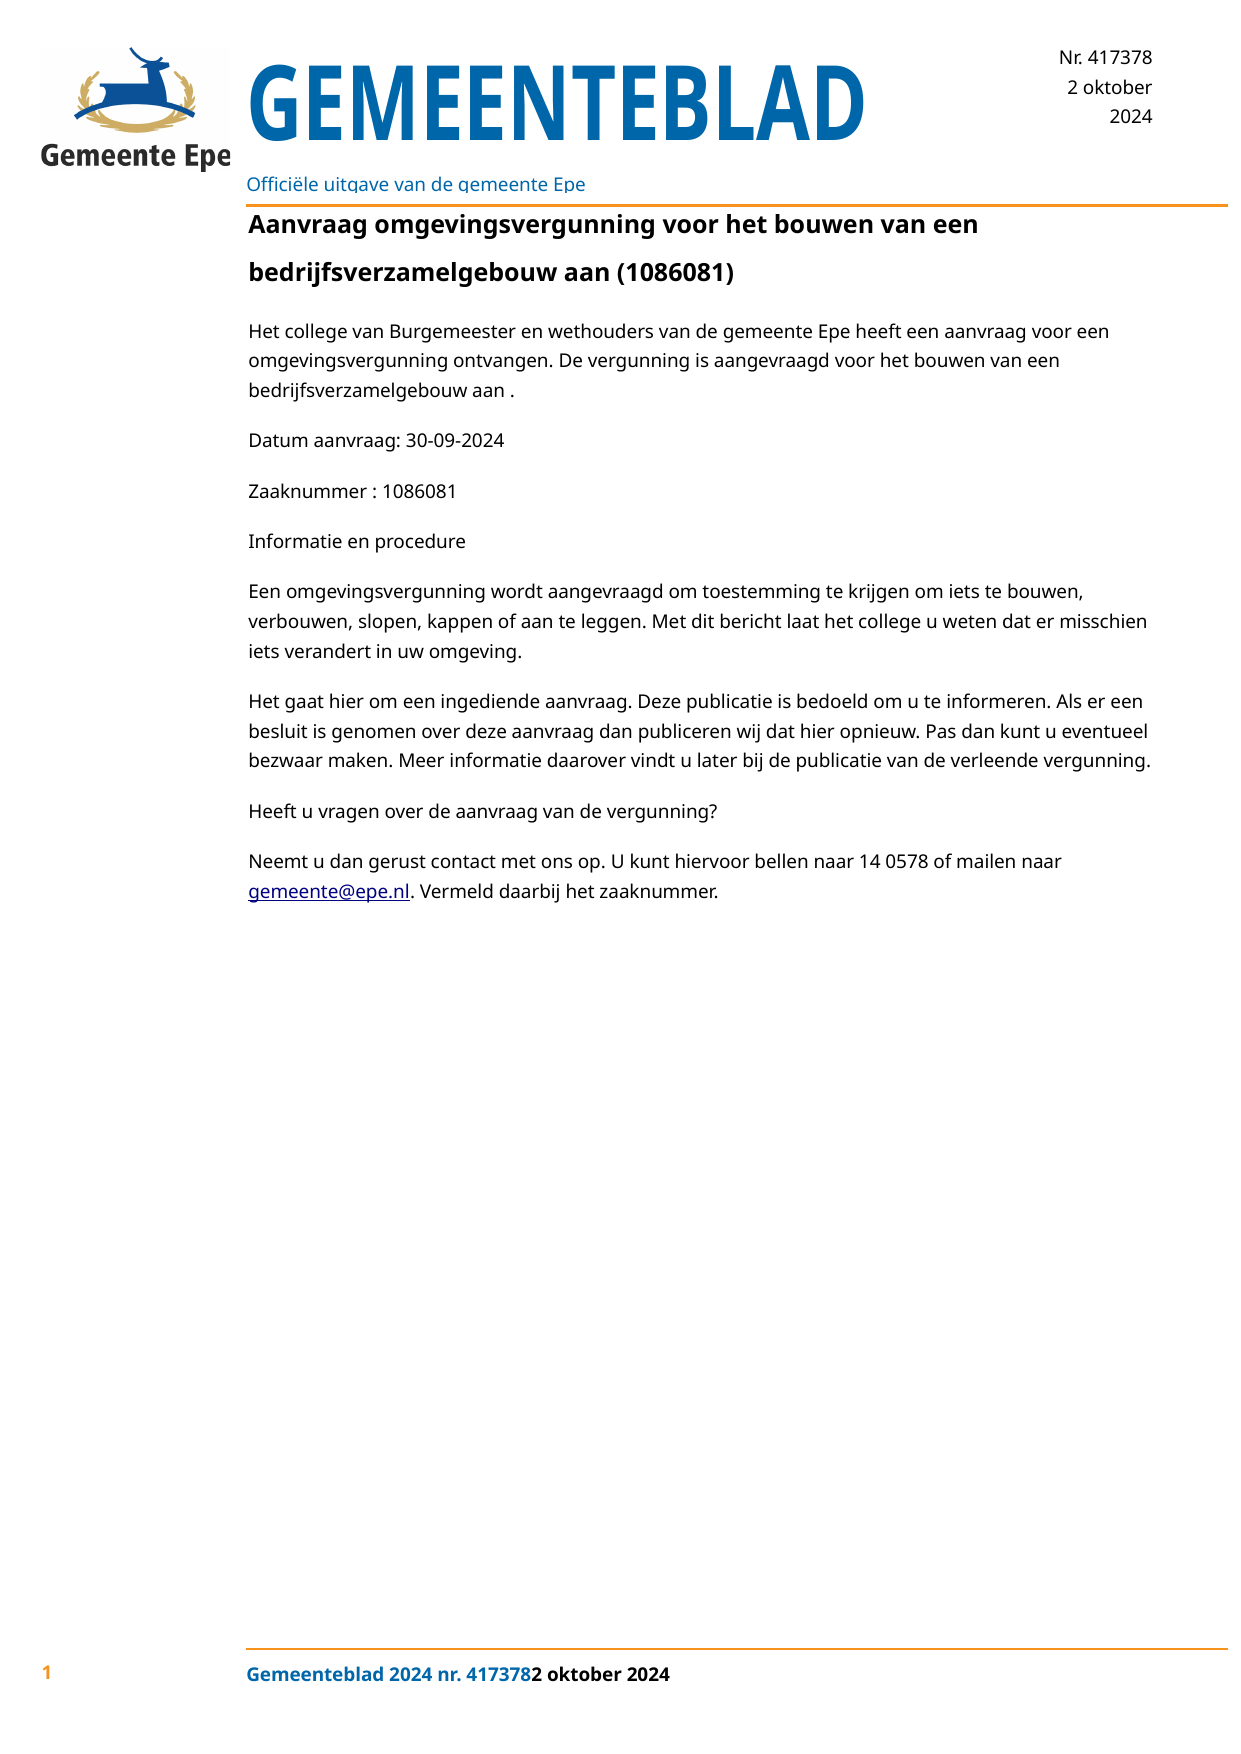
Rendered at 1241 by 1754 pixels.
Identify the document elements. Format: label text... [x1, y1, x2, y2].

text Een omgevingsvergunning wordt aangevraagd om toestemming te krijgen om iets te bouwen, verbouwen, slopen, kappen of aan te leggen. Met dit bericht laat het college u weten dat er misschien iets verandert in uw omgeving. [248, 579, 1152, 664]
text Heeft u vragen over de aanvraag van de vergunning? [248, 798, 1152, 824]
picture [41, 47, 231, 172]
text Datum aanvraag: 30-09-2024 [248, 427, 1152, 453]
text Het college van Burgemeester en wethouders van de gemeente Epe heeft een aanvraag voor een omgevingsvergunning ontvangen. De vergunning is aangevraagd voor het bouwen van een bedrijfsverzamelgebouw aan . [248, 318, 1152, 403]
text Aanvraag omgevingsvergunning voor het bouwen van een bedrijfsverzamelgebouw aan (1086081) [248, 207, 1152, 288]
text Neemt u dan gerust contact met ons op. U kunt hiervoor bellen naar 14 0578 of mailen naar gemeente@epe.nl. Vermeld daarbij het zaaknummer. [248, 848, 1152, 904]
text Het gaat hier om een ingediende aanvraag. Deze publicatie is bedoeld om u te informeren. Als er een besluit is genomen over deze aanvraag dan publiceren wij dat hier opnieuw. Pas dan kunt u eventueel bezwaar maken. Meer informatie daarover vindt u later bij de publicatie van de verleende vergunning. [248, 688, 1152, 773]
text Informatie en procedure [248, 528, 1152, 554]
text Zaaknummer : 1086081 [248, 478, 1152, 504]
